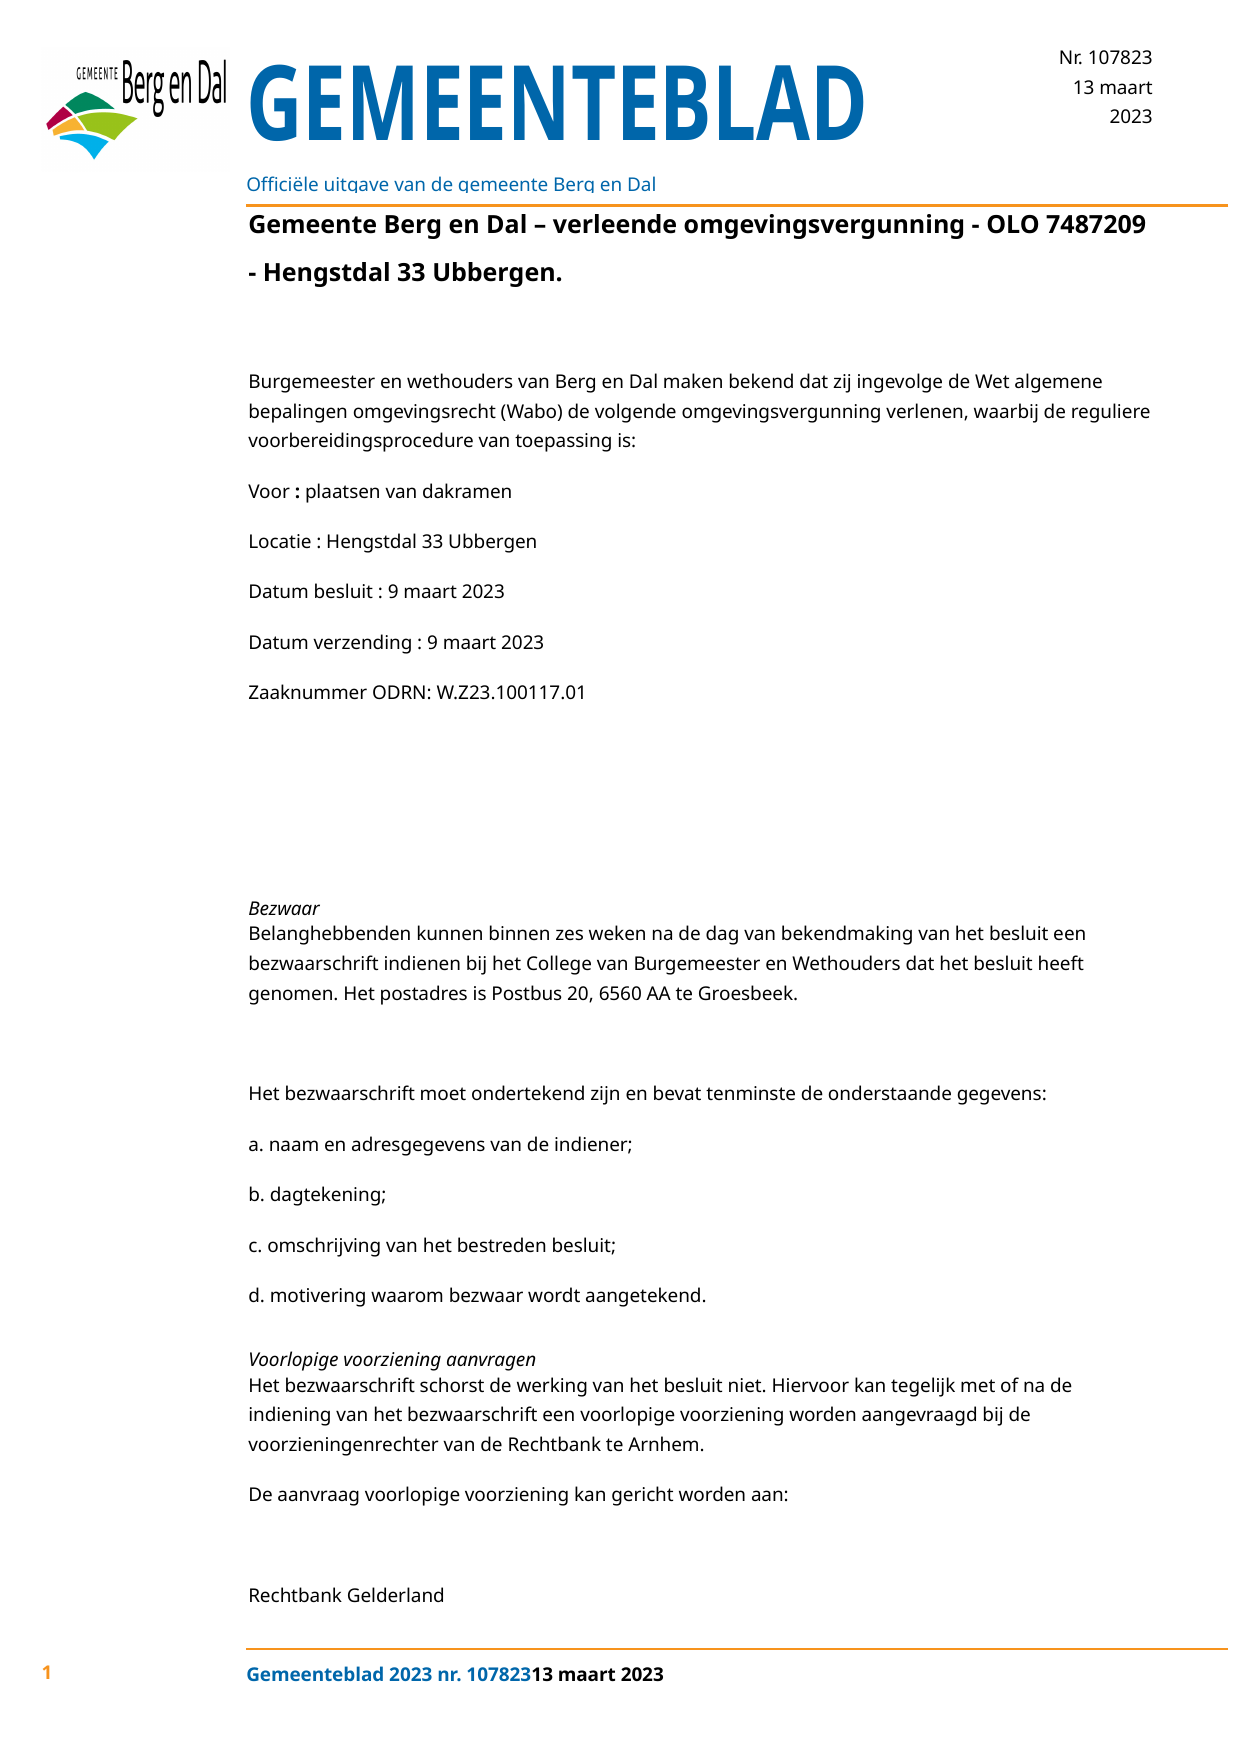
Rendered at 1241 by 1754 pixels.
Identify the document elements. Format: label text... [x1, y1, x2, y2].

text Gemeente Berg en Dal – verleende omgevingsvergunning - OLO 7487209 - Hengstdal 33 Ubbergen. [248, 207, 1152, 288]
text d. motivering waarom bezwaar wordt aangetekend. [248, 1282, 1152, 1308]
text Het bezwaarschrift moet ondertekend zijn en bevat tenminste de onderstaande gegevens: [248, 1081, 1152, 1106]
text Voorlopige voorziening aanvragen [248, 1346, 1152, 1372]
text c. omschrijving van het bestreden besluit; [248, 1232, 1152, 1257]
picture [41, 47, 231, 172]
text Het bezwaarschrift schorst de werking van het besluit niet. Hiervoor kan tegelijk met of na de indiening van het bezwaarschrift een voorlopige voorziening worden aangevraagd bij de voorzieningenrechter van de Rechtbank te Arnhem. [248, 1372, 1152, 1457]
text Voor : plaatsen van dakramen [248, 478, 1152, 504]
text De aanvraag voorlopige voorziening kan gericht worden aan: [248, 1481, 1152, 1507]
text Datum verzending : 9 maart 2023 [248, 629, 1152, 655]
text a. naam en adresgegevens van de indiener; [248, 1131, 1152, 1157]
text Datum besluit : 9 maart 2023 [248, 579, 1152, 604]
text Zaaknummer ODRN: W.Z23.100117.01 [248, 679, 1152, 705]
text Rechtbank Gelderland [248, 1582, 1152, 1608]
text Bezwaar [248, 895, 1152, 921]
text b. dagtekening; [248, 1181, 1152, 1207]
text Belanghebbenden kunnen binnen zes weken na de dag van bekendmaking van het besluit een bezwaarschrift indienen bij het College van Burgemeester en Wethouders dat het besluit heeft genomen. Het postadres is Postbus 20, 6560 AA te Groesbeek. [248, 921, 1152, 1005]
text Burgemeester en wethouders van Berg en Dal maken bekend dat zij ingevolge de Wet algemene bepalingen omgevingsrecht (Wabo) de volgende omgevingsvergunning verlenen, waarbij de reguliere voorbereidingsprocedure van toepassing is: [248, 368, 1152, 453]
text Locatie : Hengstdal 33 Ubbergen [248, 528, 1152, 554]
